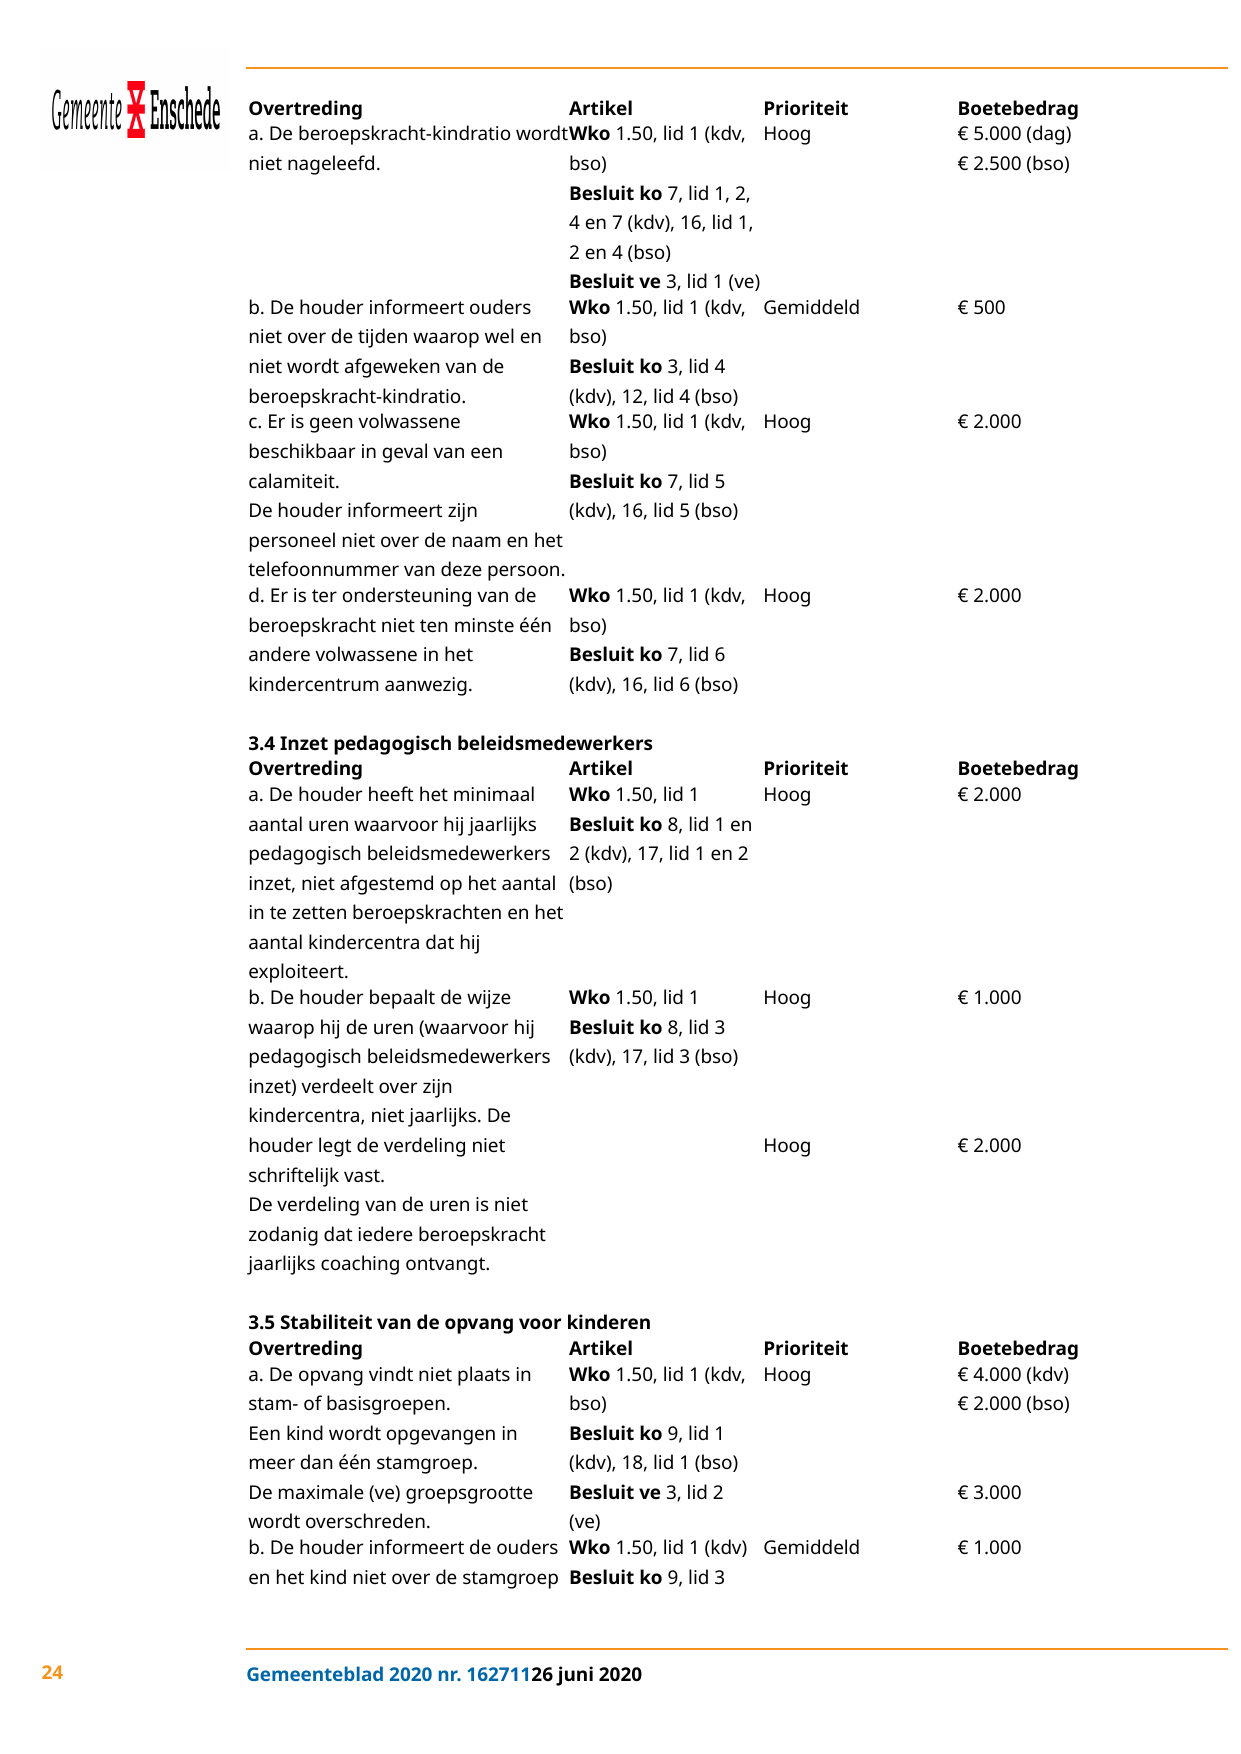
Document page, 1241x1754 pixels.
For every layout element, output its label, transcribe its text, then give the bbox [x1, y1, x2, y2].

table_cell d. Er is ter ondersteuning van de beroepskracht niet ten minste één andere volwassene in het kindercentrum aanwezig. [248, 582, 569, 697]
table_cell Hoog [763, 582, 957, 697]
table_cell Gemiddeld [763, 1534, 957, 1590]
table_cell a. De beroepskracht-kindratio wordt niet nageleefd. [248, 121, 569, 294]
table_cell € 1.000 € 2.000 [958, 984, 1152, 1276]
table_cell Hoog [763, 409, 957, 582]
table_cell € 500 [958, 294, 1152, 409]
table_cell € 5.000 (dag) € 2.500 (bso) [958, 121, 1152, 294]
table_cell Hoog [763, 781, 957, 984]
table_cell Boetebedrag [958, 1335, 1152, 1361]
table_cell Overtreding [248, 755, 569, 781]
table_cell € 2.000 [958, 781, 1152, 984]
table_cell b. De houder informeert de ouders en het kind niet over de stamgroep [248, 1534, 569, 1590]
table_cell Wko 1.50, lid 1 Besluit ko 8, lid 3 (kdv), 17, lid 3 (bso) [569, 984, 763, 1276]
table_header [763, 1309, 957, 1335]
table_cell Wko 1.50, lid 1 (kdv, bso) Besluit ko 3, lid 4 (kdv), 12, lid 4 (bso) [569, 294, 763, 409]
table_cell € 2.000 [958, 582, 1152, 697]
table_cell Prioriteit [763, 1335, 957, 1361]
table_cell Wko 1.50, lid 1 Besluit ko 8, lid 1 en 2 (kdv), 17, lid 1 en 2 (bso) [569, 781, 763, 984]
table_cell Wko 1.50, lid 1 (kdv, bso) Besluit ko 7, lid 1, 2, 4 en 7 (kdv), 16, lid 1, 2 en 4 (bso) Besluit ve 3, lid 1 (ve) [569, 121, 763, 294]
table_cell Prioriteit [763, 95, 957, 121]
table_cell b. De houder bepaalt de wijze waarop hij de uren (waarvoor hij pedagogisch beleidsmedewerkers inzet) verdeelt over zijn kindercentra, niet jaarlijks. De houder legt de verdeling niet schriftelijk vast. De verdeling van de uren is niet zodanig dat iedere beroepskracht jaarlijks coaching ontvangt. [248, 984, 569, 1276]
table_cell Hoog Hoog [763, 984, 957, 1276]
table_cell Prioriteit [763, 755, 957, 781]
table_cell € 1.000 [958, 1534, 1152, 1590]
table_cell Wko 1.50, lid 1 (kdv) Besluit ko 9, lid 3 [569, 1534, 763, 1590]
table_header 3.5 Stabiliteit van de opvang voor kinderen [248, 1309, 763, 1335]
table_header 3.4 Inzet pedagogisch beleidsmedewerkers [248, 730, 763, 755]
table_cell € 2.000 [958, 409, 1152, 582]
table_cell Artikel [569, 95, 763, 121]
table_cell Wko 1.50, lid 1 (kdv, bso) Besluit ko 7, lid 5 (kdv), 16, lid 5 (bso) [569, 409, 763, 582]
table_cell € 4.000 (kdv) € 2.000 (bso) € 3.000 [958, 1361, 1152, 1534]
table_cell Artikel [569, 1335, 763, 1361]
table_cell Gemiddeld [763, 294, 957, 409]
table_cell Overtreding [248, 1335, 569, 1361]
table_cell Boetebedrag [958, 95, 1152, 121]
table_cell b. De houder informeert ouders niet over de tijden waarop wel en niet wordt afgeweken van de beroepskracht-kindratio. [248, 294, 569, 409]
table_cell Wko 1.50, lid 1 (kdv, bso) Besluit ko 9, lid 1 (kdv), 18, lid 1 (bso) Besluit ve 3, lid 2 (ve) [569, 1361, 763, 1534]
table_cell Hoog [763, 121, 957, 294]
picture [41, 47, 231, 172]
table_cell Artikel [569, 755, 763, 781]
table_cell Overtreding [248, 95, 569, 121]
table_cell a. De opvang vindt niet plaats in stam- of basisgroepen. Een kind wordt opgevangen in meer dan één stamgroep. De maximale (ve) groepsgrootte wordt overschreden. [248, 1361, 569, 1534]
table_cell Wko 1.50, lid 1 (kdv, bso) Besluit ko 7, lid 6 (kdv), 16, lid 6 (bso) [569, 582, 763, 697]
table_header [958, 1309, 1152, 1335]
table_header [763, 730, 957, 755]
table_cell Boetebedrag [958, 755, 1152, 781]
table_cell c. Er is geen volwassene beschikbaar in geval van een calamiteit. De houder informeert zijn personeel niet over de naam en het telefoonnummer van deze persoon. [248, 409, 569, 582]
table_cell a. De houder heeft het minimaal aantal uren waarvoor hij jaarlijks pedagogisch beleidsmedewerkers inzet, niet afgestemd op het aantal in te zetten beroepskrachten en het aantal kindercentra dat hij exploiteert. [248, 781, 569, 984]
table_cell Hoog [763, 1361, 957, 1534]
table_header [958, 730, 1152, 755]
